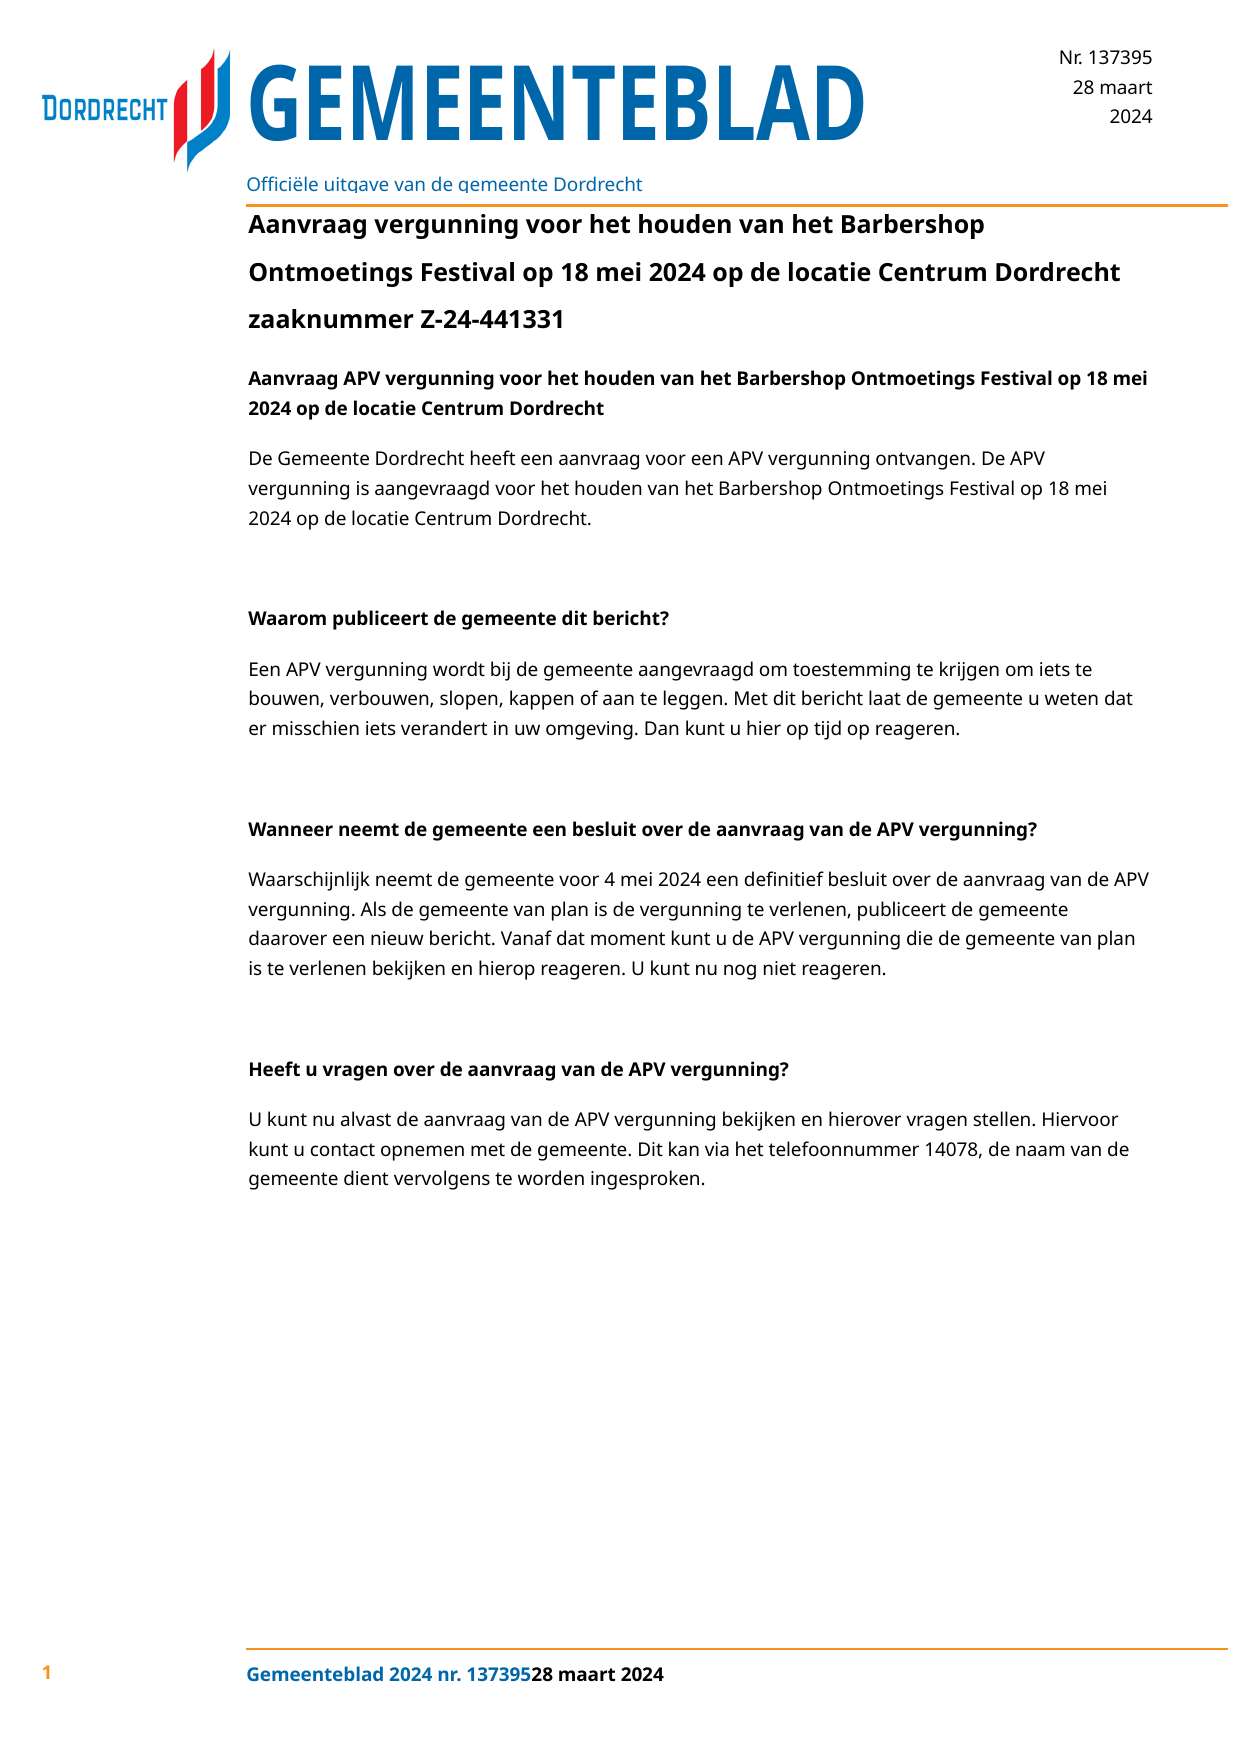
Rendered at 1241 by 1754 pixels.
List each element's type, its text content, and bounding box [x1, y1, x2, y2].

text De Gemeente Dordrecht heeft een aanvraag voor een APV vergunning ontvangen. De APV vergunning is aangevraagd voor het houden van het Barbershop Ontmoetings Festival op 18 mei 2024 op de locatie Centrum Dordrecht. [248, 446, 1152, 530]
text Aanvraag vergunning voor het houden van het Barbershop Ontmoetings Festival op 18 mei 2024 op de locatie Centrum Dordrecht zaaknummer Z-24-441331 [248, 207, 1152, 336]
picture [41, 47, 231, 172]
text Waarschijnlijk neemt de gemeente voor 4 mei 2024 een definitief besluit over de aanvraag van de APV vergunning. Als de gemeente van plan is de vergunning te verlenen, publiceert de gemeente daarover een nieuw bericht. Vanaf dat moment kunt u de APV vergunning die de gemeente van plan is te verlenen bekijken en hierop reageren. U kunt nu nog niet reageren. [248, 866, 1152, 981]
text Waarom publiceert de gemeente dit bericht? [248, 606, 1152, 631]
text U kunt nu alvast de aanvraag van de APV vergunning bekijken en hierover vragen stellen. Hiervoor kunt u contact opnemen met de gemeente. Dit kan via het telefoonnummer 14078, de naam van de gemeente dient vervolgens te worden ingesproken. [248, 1106, 1152, 1191]
text Heeft u vragen over de aanvraag van de APV vergunning? [248, 1056, 1152, 1082]
text Aanvraag APV vergunning voor het houden van het Barbershop Ontmoetings Festival op 18 mei 2024 op de locatie Centrum Dordrecht [248, 366, 1152, 421]
text Een APV vergunning wordt bij de gemeente aangevraagd om toestemming te krijgen om iets te bouwen, verbouwen, slopen, kappen of aan te leggen. Met dit bericht laat de gemeente u weten dat er misschien iets verandert in uw omgeving. Dan kunt u hier op tijd op reageren. [248, 656, 1152, 741]
text Wanneer neemt de gemeente een besluit over de aanvraag van de APV vergunning? [248, 816, 1152, 842]
